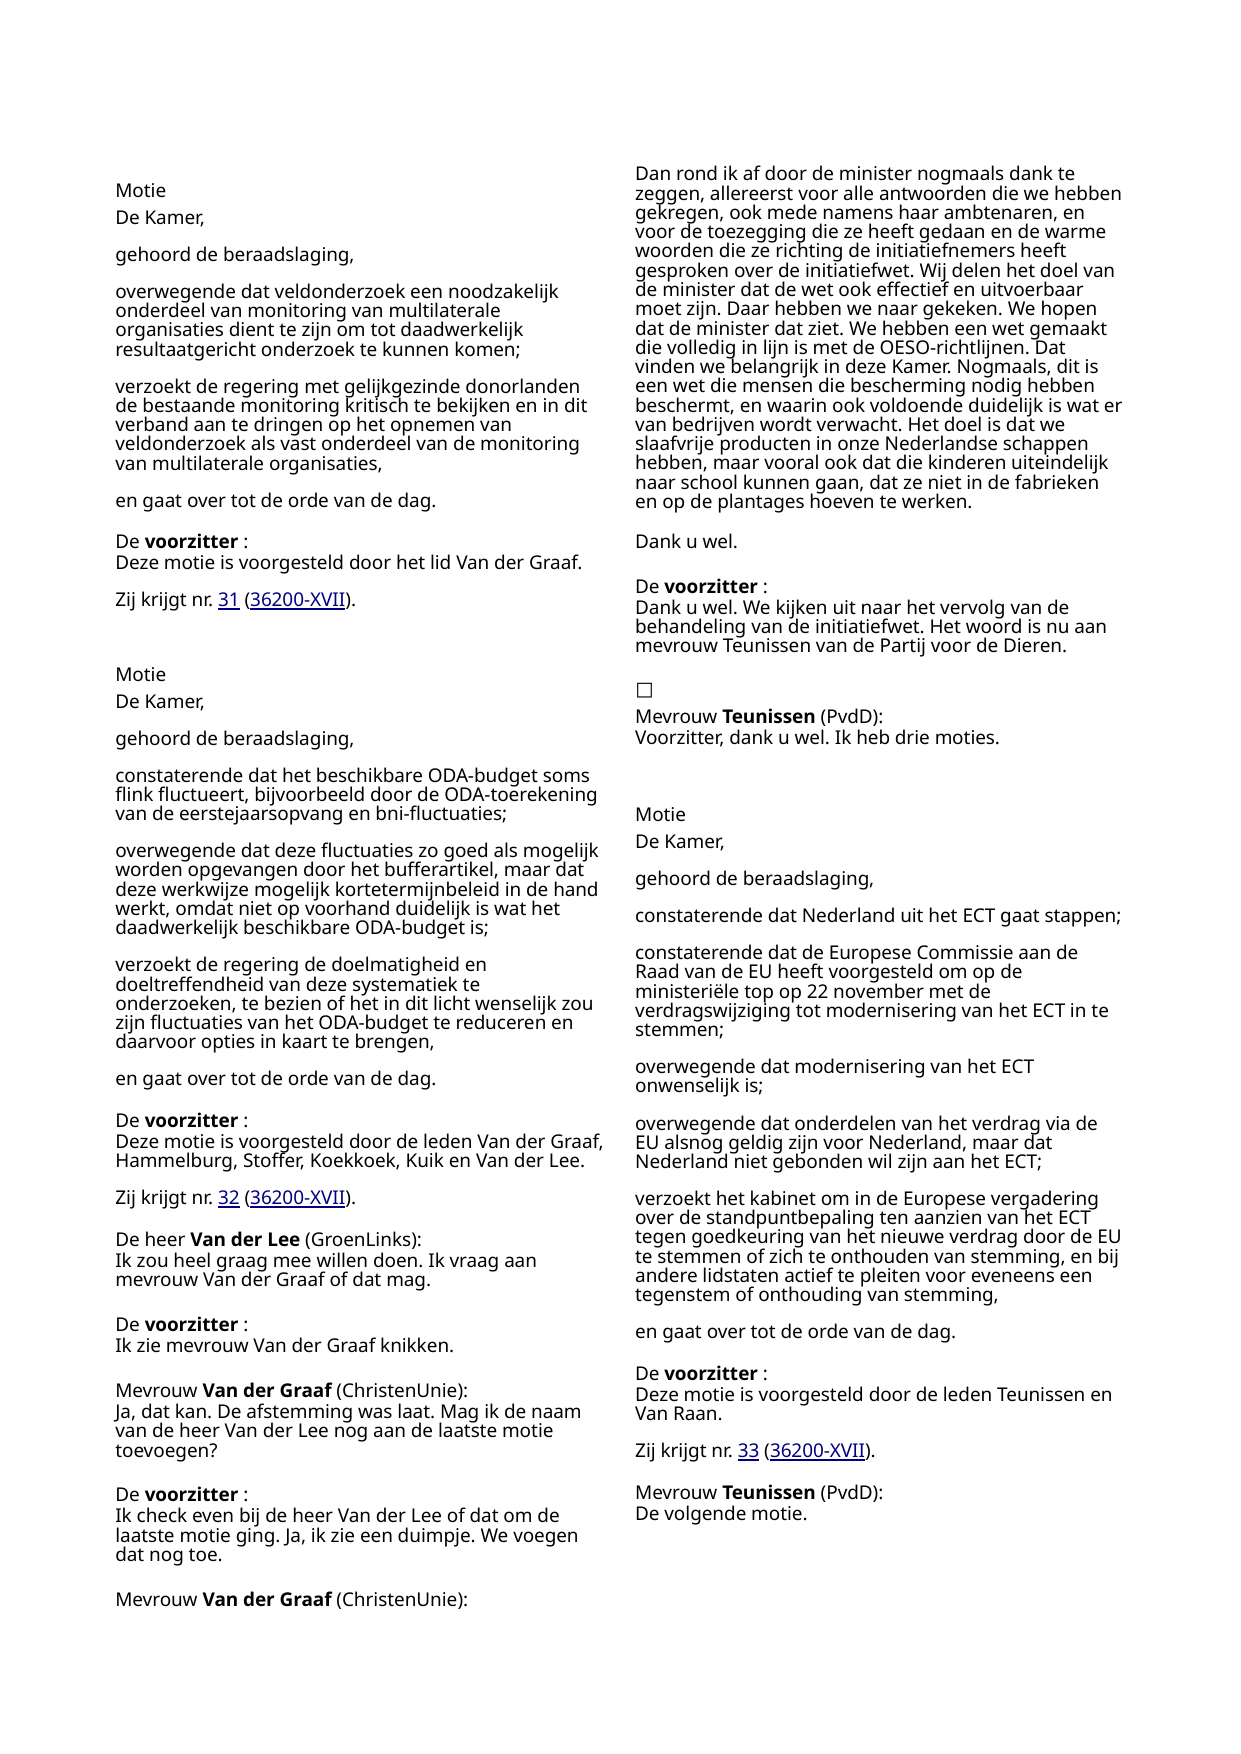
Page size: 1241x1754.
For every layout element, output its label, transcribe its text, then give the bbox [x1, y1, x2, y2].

text overwegende dat modernisering van het ECT onwenselijk is; [635, 1058, 1125, 1097]
text verzoekt de regering met gelijkgezinde donorlanden de bestaande monitoring kritisch te bekijken en in dit verband aan te dringen op het opnemen van veldonderzoek als vast onderdeel van de monitoring van multilaterale organisaties, [115, 378, 605, 474]
text Ja, dat kan. De afstemming was laat. Mag ik de naam van de heer Van der Lee nog aan de laatste motie toevoegen? [115, 1403, 605, 1461]
text Deze motie is voorgesteld door de leden Teunissen en Van Raan. [635, 1386, 1125, 1424]
text De Kamer, [115, 209, 605, 228]
text De voorzitter : [115, 529, 605, 554]
text Ik zie mevrouw Van der Graaf knikken. [115, 1337, 605, 1356]
text verzoekt de regering de doelmatigheid en doeltreffendheid van deze systematiek te onderzoeken, te bezien of het in dit licht wenselijk zou zijn fluctuaties van het ODA-budget te reduceren en daarvoor opties in kaart te brengen, [115, 956, 605, 1053]
text Motie [115, 177, 605, 203]
text constaterende dat Nederland uit het ECT gaat stappen; [635, 907, 1125, 926]
text De volgende motie. [635, 1505, 1125, 1524]
text Ik zou heel graag mee willen doen. Ik vraag aan mevrouw Van der Graaf of dat mag. [115, 1252, 605, 1291]
text De voorzitter : [115, 1107, 605, 1133]
text Deze motie is voorgesteld door de leden Van der Graaf, Hammelburg, Stoffer, Koekkoek, Kuik en Van der Lee. [115, 1133, 605, 1172]
text constaterende dat de Europese Commissie aan de Raad van de EU heeft voorgesteld om op de ministeriële top op 22 november met de verdragswijziging tot modernisering van het ECT in te stemmen; [635, 944, 1125, 1041]
text Dan rond ik af door de minister nogmaals dank te zeggen, allereerst voor alle antwoorden die we hebben gekregen, ook mede namens haar ambtenaren, en voor de toezegging die ze heeft gedaan en de warme woorden die ze richting de initiatiefnemers heeft gesproken over de initiatiefwet. Wij delen het doel van de minister dat de wet ook effectief en uitvoerbaar moet zijn. Daar hebben we naar gekeken. We hopen dat de minister dat ziet. We hebben een wet gemaakt die volledig in lijn is met de OESO-richtlijnen. Dat vinden we belangrijk in deze Kamer. Nogmaals, dit is een wet die mensen die bescherming nodig hebben beschermt, en waarin ook voldoende duidelijk is wat er van bedrijven wordt verwacht. Het doel is dat we slaafvrije producten in onze Nederlandse schappen hebben, maar vooral ook dat die kinderen uiteindelijk naar school kunnen gaan, dat ze niet in de fabrieken en op de plantages hoeven te werken. [635, 165, 1125, 512]
text en gaat over tot de orde van de dag. [635, 1323, 1125, 1343]
text Ik check even bij de heer Van der Lee of dat om de laatste motie ging. Ja, ik zie een duimpje. We voegen dat nog toe. [115, 1507, 605, 1565]
text De heer Van der Lee (GroenLinks): [115, 1226, 605, 1252]
text en gaat over tot de orde van de dag. [115, 492, 605, 511]
text Mevrouw Van der Graaf (ChristenUnie): [115, 1377, 605, 1403]
text De Kamer, [635, 833, 1125, 852]
text Dank u wel. We kijken uit naar het vervolg van de behandeling van de initiatiefwet. Het woord is nu aan mevrouw Teunissen van de Partij voor de Dieren. [635, 599, 1125, 657]
text gehoord de beraadslaging, [115, 246, 605, 265]
text Voorzitter, dank u wel. Ik heb drie moties. [635, 729, 1125, 748]
text overwegende dat onderdelen van het verdrag via de EU alsnog geldig zijn voor Nederland, maar dat Nederland niet gebonden wil zijn aan het ECT; [635, 1114, 1125, 1172]
text Mevrouw Van der Graaf (ChristenUnie): [115, 1586, 605, 1612]
text en gaat over tot de orde van de dag. [115, 1070, 605, 1089]
text De Kamer, [115, 693, 605, 712]
text overwegende dat deze fluctuaties zo goed als mogelijk worden opgevangen door het bufferartikel, maar dat deze werkwijze mogelijk kortetermijnbeleid in de hand werkt, omdat niet op voorhand duidelijk is wat het daadwerkelijk beschikbare ODA-budget is; [115, 842, 605, 938]
text Motie [115, 661, 605, 687]
text gehoord de beraadslaging, [115, 730, 605, 749]
text Dank u wel. [635, 533, 1125, 552]
text Zij krijgt nr. 31 (36200-XVII). [115, 591, 605, 611]
text overwegende dat veldonderzoek een noodzakelijk onderdeel van monitoring van multilaterale organisaties dient te zijn om tot daadwerkelijk resultaatgericht onderzoek te kunnen komen; [115, 283, 605, 360]
text Mevrouw Teunissen (PvdD): [635, 703, 1125, 729]
text De voorzitter : [115, 1311, 605, 1337]
text constaterende dat het beschikbare ODA-budget soms flink fluctueert, bijvoorbeeld door de ODA-toerekening van de eerstejaarsopvang en bni-fluctuaties; [115, 767, 605, 824]
text De voorzitter : [115, 1482, 605, 1507]
text De voorzitter : [635, 1360, 1125, 1386]
text verzoekt het kabinet om in de Europese vergadering over de standpuntbepaling ten aanzien van het ECT tegen goedkeuring van het nieuwe verdrag door de EU te stemmen of zich te onthouden van stemming, en bij andere lidstaten actief te pleiten voor eveneens een tegenstem of onthouding van stemming, [635, 1190, 1125, 1306]
text ⬜ [635, 677, 1125, 703]
text Mevrouw Teunissen (PvdD): [635, 1479, 1125, 1505]
text gehoord de beraadslaging, [635, 870, 1125, 889]
text Zij krijgt nr. 32 (36200-XVII). [115, 1189, 605, 1208]
text Motie [635, 802, 1125, 827]
text Deze motie is voorgesteld door het lid Van der Graaf. [115, 554, 605, 574]
text De voorzitter : [635, 573, 1125, 599]
text Zij krijgt nr. 33 (36200-XVII). [635, 1442, 1125, 1462]
